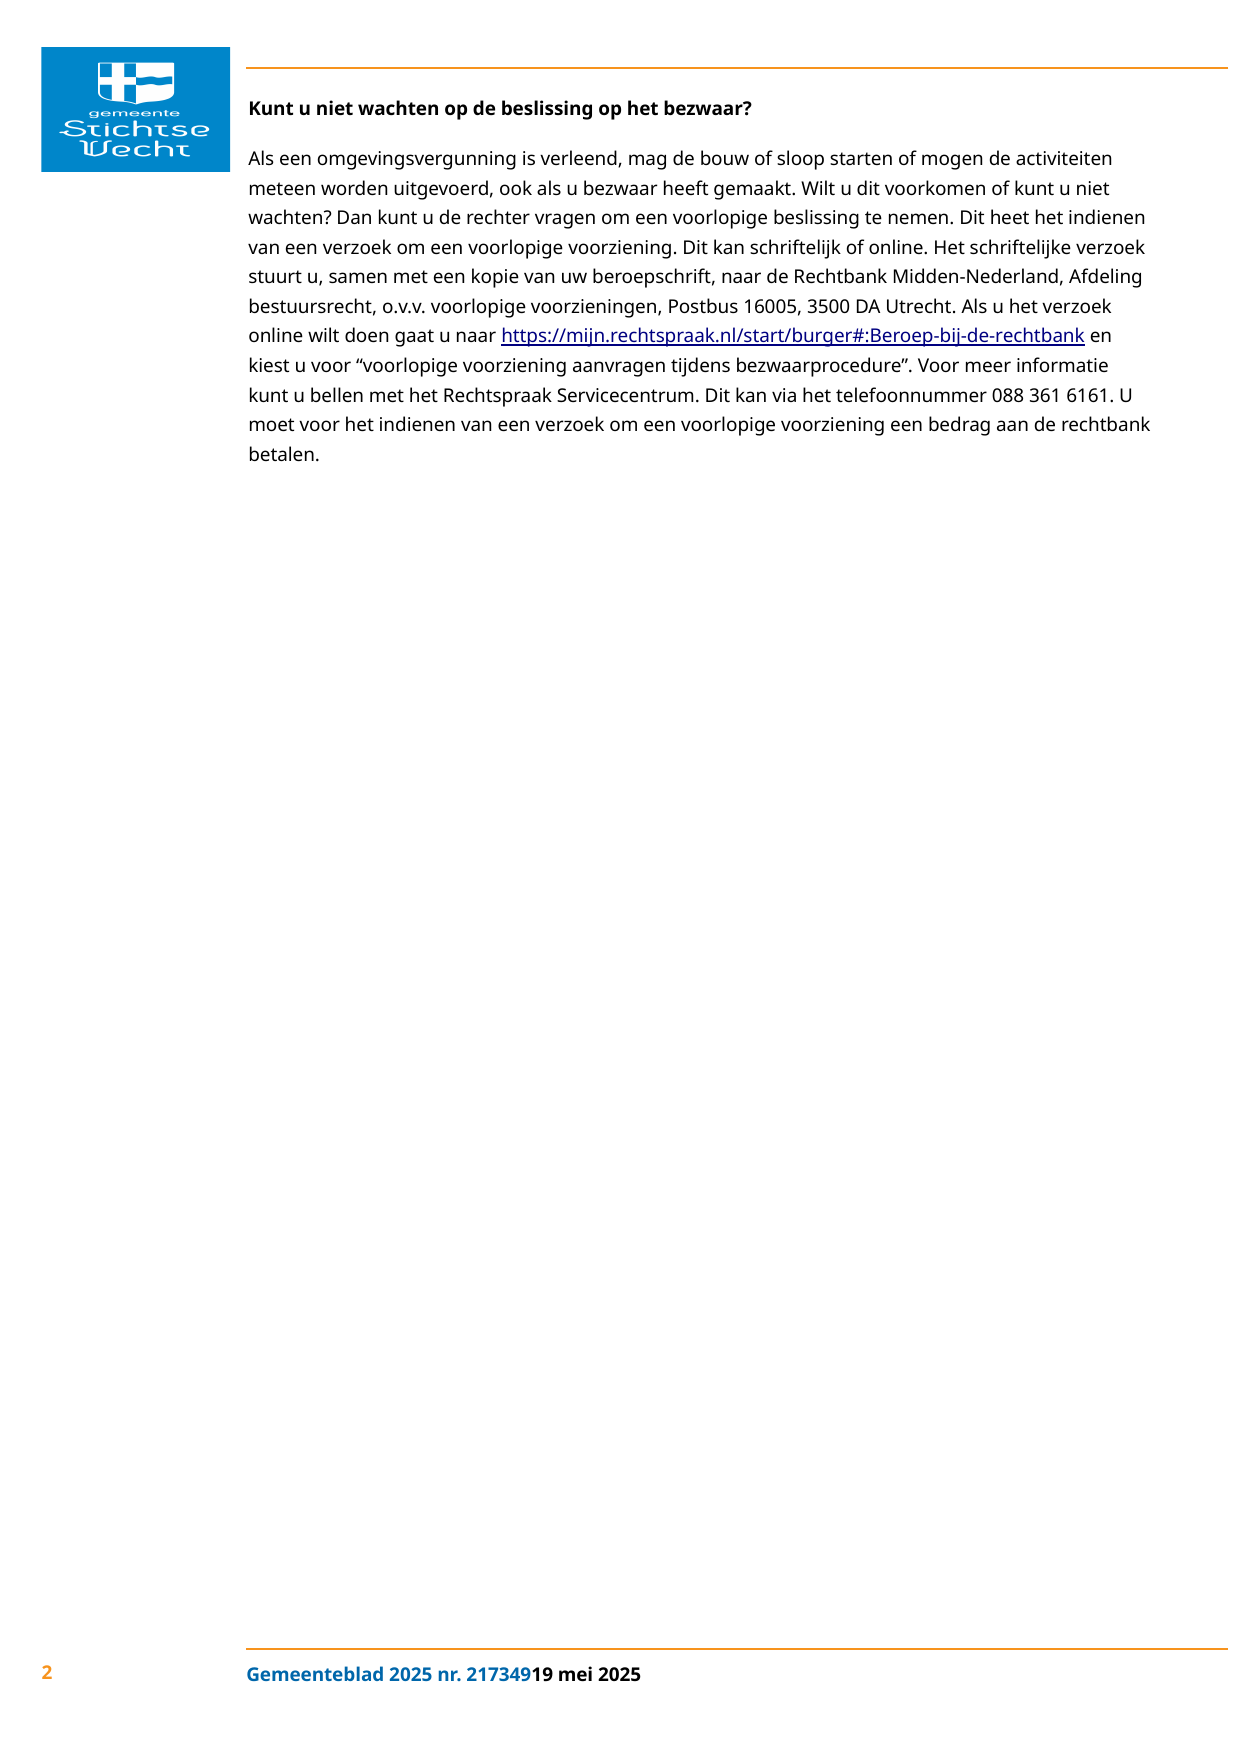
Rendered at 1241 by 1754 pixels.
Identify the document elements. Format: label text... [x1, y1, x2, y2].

picture [99, 63, 135, 101]
picture [137, 63, 174, 103]
text Als een omgevingsvergunning is verleend, mag de bouw of sloop starten of mogen de activiteiten meteen worden uitgevoerd, ook als u bezwaar heeft gemaakt. Wilt u dit voorkomen of kunt u niet wachten? Dan kunt u de rechter vragen om een voorlopige beslissing te nemen. Dit heet het indienen van een verzoek om een voorlopige voorziening. Dit kan schriftelijk of online. Het schriftelijke verzoek stuurt u, samen met een kopie van uw beroepschrift, naar de Rechtbank Midden-Nederland, Afdeling bestuursrecht, o.v.v. voorlopige voorzieningen, Postbus 16005, 3500 DA Utrecht. Als u het verzoek online wilt doen gaat u naar https://mijn.rechtspraak.nl/start/burger#:Beroep-bij-de-rechtbank en kiest u voor “voorlopige voorziening aanvragen tijdens bezwaarprocedure”. Voor meer informatie kunt u bellen met het Rechtspraak Servicecentrum. Dit kan via het telefoonnummer 088 361 6161. U moet voor het indienen van een verzoek om een voorlopige voorziening een bedrag aan de rechtbank betalen. [248, 145, 1152, 467]
text Kunt u niet wachten op de beslissing op het bezwaar? [248, 95, 1152, 121]
